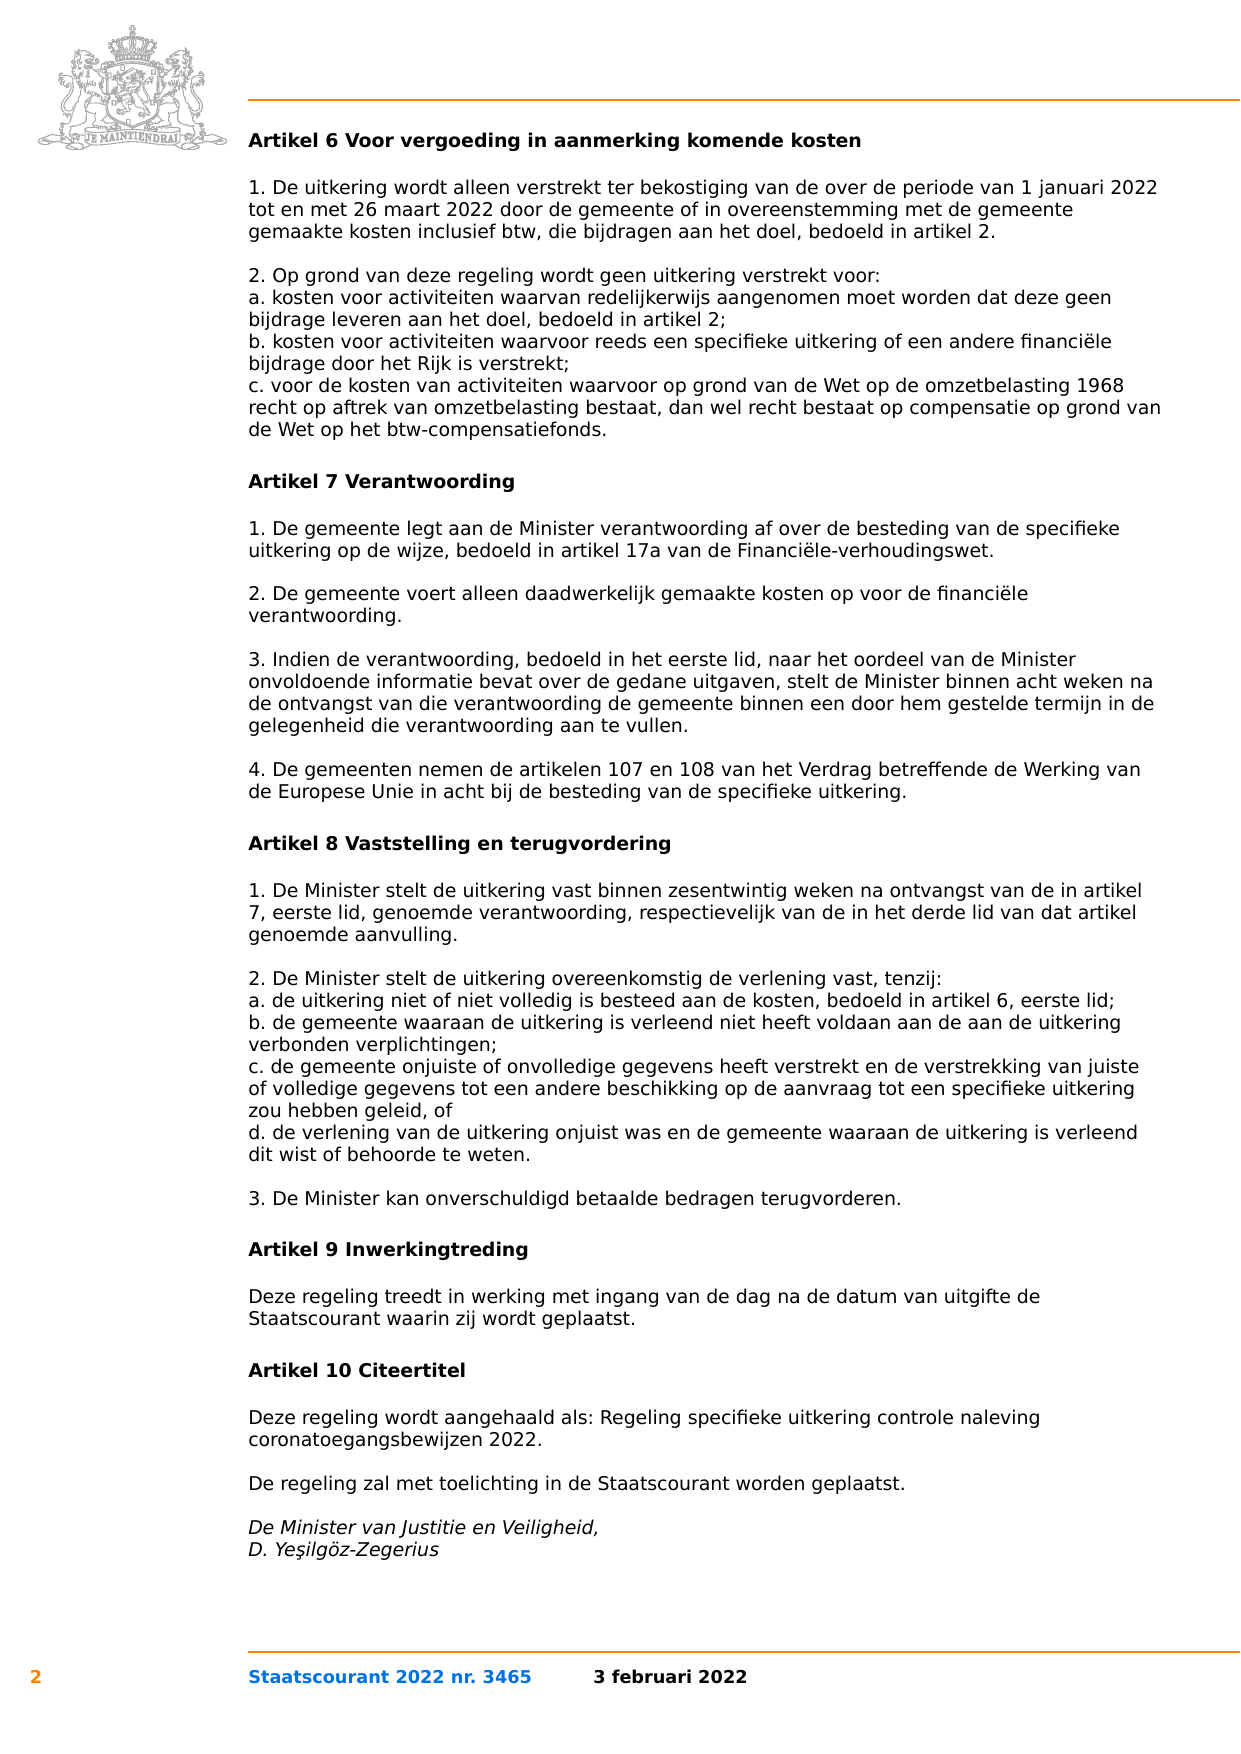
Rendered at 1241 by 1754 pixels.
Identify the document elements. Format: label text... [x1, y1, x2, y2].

text Deze regeling treedt in werking met ingang van de dag na de datum van uitgifte de Staatscourant waarin zij wordt geplaatst. [248, 1286, 1163, 1330]
text b. de gemeente waaraan de uitkering is verleend niet heeft voldaan aan de aan de uitkering verbonden verplichtingen; [248, 1012, 1163, 1056]
text De regeling zal met toelichting in de Staatscourant worden geplaatst. [248, 1473, 1163, 1495]
text 1. De Minister stelt de uitkering vast binnen zesentwintig weken na ontvangst van de in artikel 7, eerste lid, genoemde verantwoording, respectievelijk van de in het derde lid van dat artikel genoemde aanvulling. [248, 880, 1163, 946]
subtitle Artikel 9 Inwerkingtreding [248, 1239, 1163, 1261]
picture [38, 25, 227, 150]
text 3. Indien de verantwoording, bedoeld in het eerste lid, naar het oordeel van de Minister onvoldoende informatie bevat over de gedane uitgaven, stelt de Minister binnen acht weken na de ontvangst van die verantwoording de gemeente binnen een door hem gestelde termijn in de gelegenheid die verantwoording aan te vullen. [248, 649, 1163, 737]
text 2. De Minister stelt de uitkering overeenkomstig de verlening vast, tenzij: [248, 968, 1163, 990]
subtitle Artikel 8 Vaststelling en terugvordering [248, 833, 1163, 855]
text De Minister van Justitie en Veiligheid, D. Yeşilgöz-Zegerius [248, 1517, 1163, 1561]
text a. kosten voor activiteiten waarvan redelijkerwijs aangenomen moet worden dat deze geen bijdrage leveren aan het doel, bedoeld in artikel 2; [248, 287, 1163, 331]
text b. kosten voor activiteiten waarvoor reeds een specifieke uitkering of een andere financiële bijdrage door het Rijk is verstrekt; [248, 331, 1163, 374]
text 2. Op grond van deze regeling wordt geen uitkering verstrekt voor: [248, 265, 1163, 287]
text d. de verlening van de uitkering onjuist was en de gemeente waaraan de uitkering is verleend dit wist of behoorde te weten. [248, 1122, 1163, 1166]
text 1. De uitkering wordt alleen verstrekt ter bekostiging van de over de periode van 1 januari 2022 tot en met 26 maart 2022 door de gemeente of in overeenstemming met de gemeente gemaakte kosten inclusief btw, die bijdragen aan het doel, bedoeld in artikel 2. [248, 177, 1163, 243]
text Deze regeling wordt aangehaald als: Regeling specifieke uitkering controle naleving coronatoegangsbewijzen 2022. [248, 1407, 1163, 1451]
subtitle Artikel 10 Citeertitel [248, 1360, 1163, 1382]
text 3. De Minister kan onverschuldigd betaalde bedragen terugvorderen. [248, 1187, 1163, 1209]
text 2. De gemeente voert alleen daadwerkelijk gemaakte kosten op voor de financiële verantwoording. [248, 583, 1163, 627]
text a. de uitkering niet of niet volledig is besteed aan de kosten, bedoeld in artikel 6, eerste lid; [248, 990, 1163, 1012]
text c. de gemeente onjuiste of onvolledige gegevens heeft verstrekt en de verstrekking van juiste of volledige gegevens tot een andere beschikking op de aanvraag tot een specifieke uitkering zou hebben geleid, of [248, 1056, 1163, 1122]
text 4. De gemeenten nemen de artikelen 107 en 108 van het Verdrag betreffende de Werking van de Europese Unie in acht bij de besteding van de specifieke uitkering. [248, 759, 1163, 803]
subtitle Artikel 7 Verantwoording [248, 471, 1163, 492]
text 1. De gemeente legt aan de Minister verantwoording af over de besteding van de specifieke uitkering op de wijze, bedoeld in artikel 17a van de Financiële-verhoudingswet. [248, 517, 1163, 561]
text c. voor de kosten van activiteiten waarvoor op grond van de Wet op de omzetbelasting 1968 recht op aftrek van omzetbelasting bestaat, dan wel recht bestaat op compensatie op grond van de Wet op het btw-compensatiefonds. [248, 374, 1163, 441]
subtitle Artikel 6 Voor vergoeding in aanmerking komende kosten [248, 130, 1163, 152]
